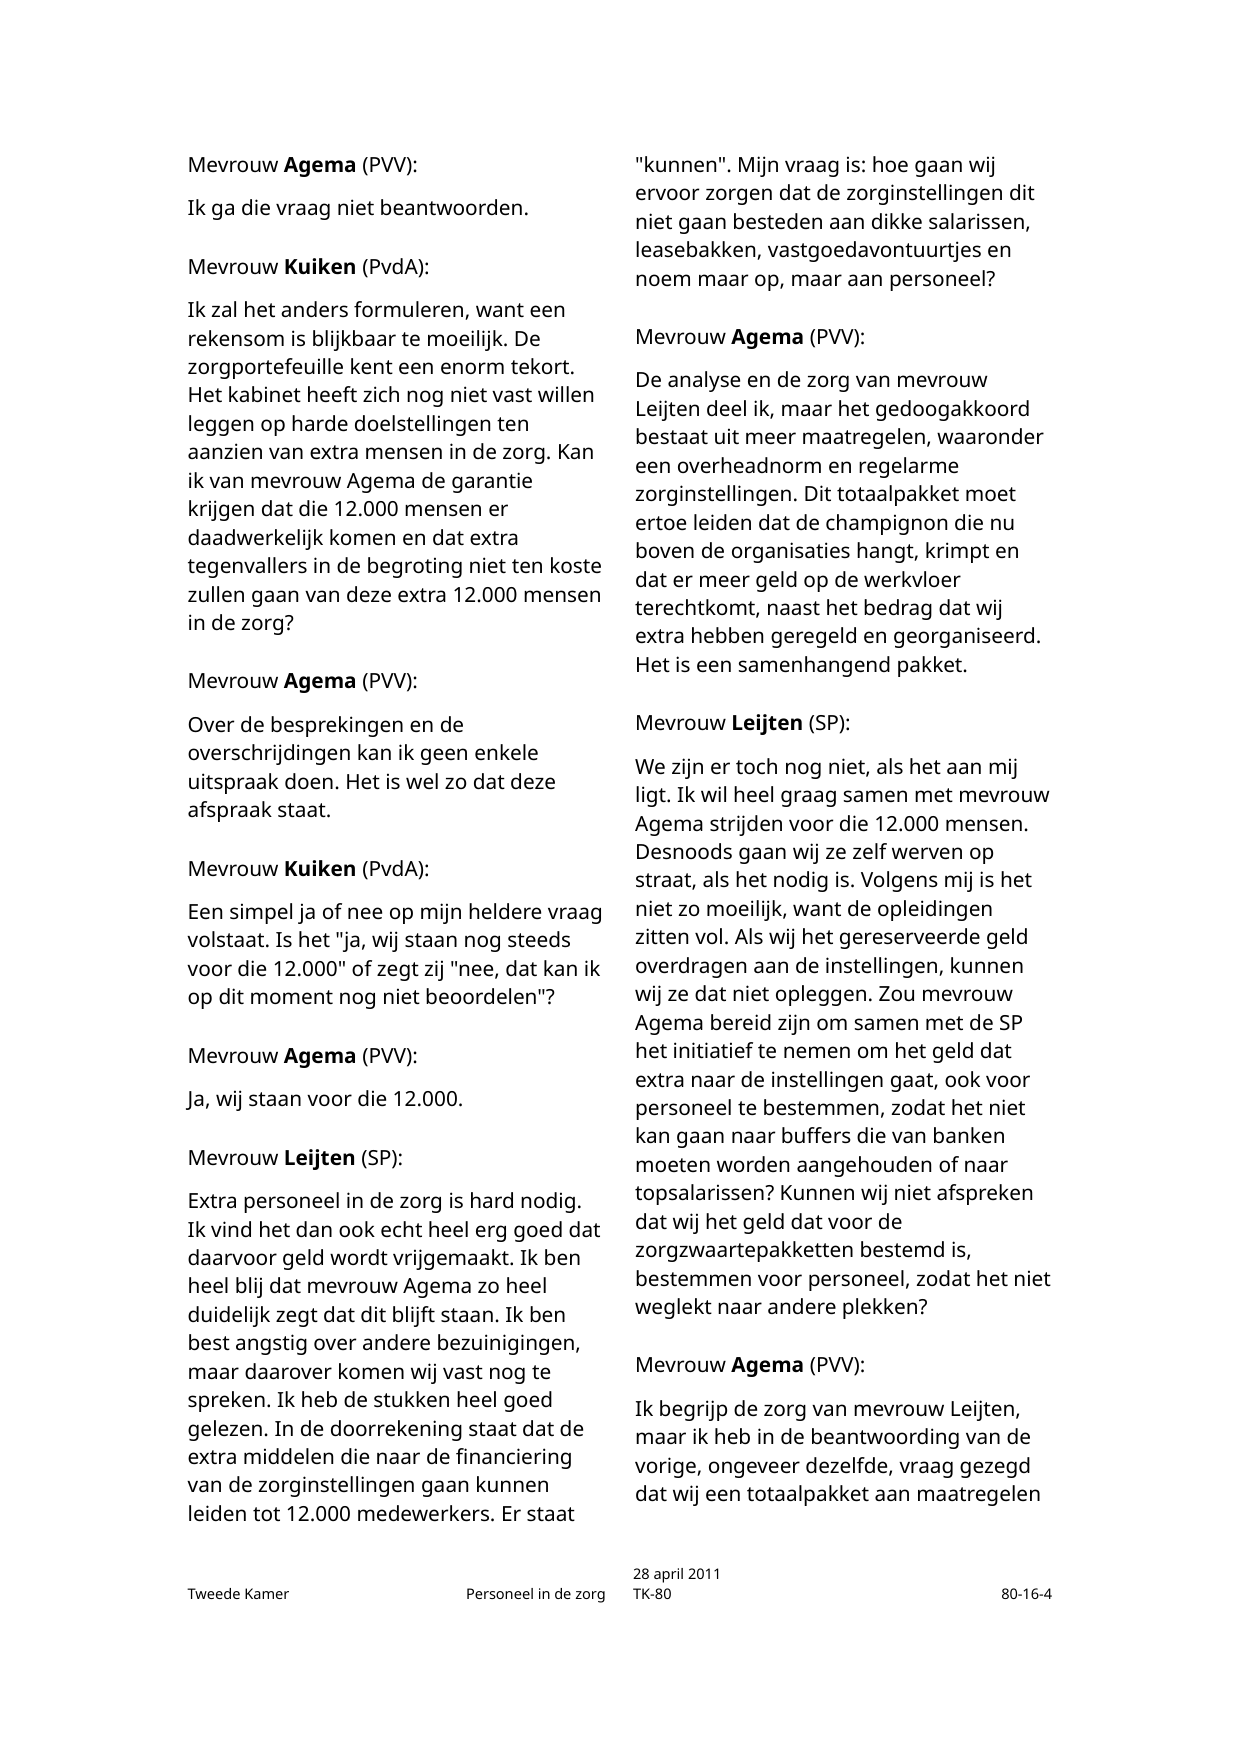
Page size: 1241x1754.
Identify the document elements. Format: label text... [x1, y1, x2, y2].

text Mevrouw Agema (PVV): [635, 1351, 1053, 1379]
text Een simpel ja of nee op mijn heldere vraag volstaat. Is het "ja, wij staan nog steeds voor die 12.000" of zegt zij "nee, dat kan ik op dit moment nog niet beoordelen"? [187, 897, 605, 1011]
text Mevrouw Leijten (SP): [635, 708, 1053, 737]
text Mevrouw Agema (PVV): [187, 150, 605, 178]
text "kunnen". Mijn vraag is: hoe gaan wij ervoor zorgen dat de zorginstellingen dit niet gaan besteden aan dikke salarissen, leasebakken, vastgoedavontuurtjes en noem maar op, maar aan personeel? [635, 150, 1053, 292]
text Mevrouw Kuiken (PvdA): [187, 854, 605, 882]
text Ik ga die vraag niet beantwoorden. [187, 193, 605, 222]
text Ik begrijp de zorg van mevrouw Leijten, maar ik heb in de beantwoording van de vorige, ongeveer dezelfde, vraag gezegd dat wij een totaalpakket aan maatregelen [635, 1394, 1053, 1508]
text Ja, wij staan voor die 12.000. [187, 1084, 605, 1113]
text Over de besprekingen en de overschrijdingen kan ik geen enkele uitspraak doen. Het is wel zo dat deze afspraak staat. [187, 710, 605, 824]
text Mevrouw Agema (PVV): [187, 667, 605, 695]
text Mevrouw Leijten (SP): [187, 1143, 605, 1171]
text Mevrouw Agema (PVV): [187, 1041, 605, 1069]
text Mevrouw Agema (PVV): [635, 322, 1053, 351]
text Mevrouw Kuiken (PvdA): [187, 252, 605, 280]
text We zijn er toch nog niet, als het aan mij ligt. Ik wil heel graag samen met mevrouw Agema strijden voor die 12.000 mensen. Desnoods gaan wij ze zelf werven op straat, als het nodig is. Volgens mij is het niet zo moeilijk, want de opleidingen zitten vol. Als wij het gereserveerde geld overdragen aan de instellingen, kunnen wij ze dat niet opleggen. Zou mevrouw Agema bereid zijn om samen met de SP het initiatief te nemen om het geld dat extra naar de instellingen gaat, ook voor personeel te bestemmen, zodat het niet kan gaan naar buffers die van banken moeten worden aangehouden of naar topsalarissen? Kunnen wij niet afspreken dat wij het geld dat voor de zorgzwaartepakketten bestemd is, bestemmen voor personeel, zodat het niet weglekt naar andere plekken? [635, 752, 1053, 1321]
text Ik zal het anders formuleren, want een rekensom is blijkbaar te moeilijk. De zorgportefeuille kent een enorm tekort. Het kabinet heeft zich nog niet vast willen leggen op harde doelstellingen ten aanzien van extra mensen in de zorg. Kan ik van mevrouw Agema de garantie krijgen dat die 12.000 mensen er daadwerkelijk komen en dat extra tegenvallers in de begroting niet ten koste zullen gaan van deze extra 12.000 mensen in de zorg? [187, 295, 605, 637]
text De analyse en de zorg van mevrouw Leijten deel ik, maar het gedoogakkoord bestaat uit meer maatregelen, waaronder een overheadnorm en regelarme zorginstellingen. Dit totaalpakket moet ertoe leiden dat de champignon die nu boven de organisaties hangt, krimpt en dat er meer geld op de werkvloer terechtkomt, naast het bedrag dat wij extra hebben geregeld en georganiseerd. Het is een samenhangend pakket. [635, 366, 1053, 678]
text Extra personeel in de zorg is hard nodig. Ik vind het dan ook echt heel erg goed dat daarvoor geld wordt vrijgemaakt. Ik ben heel blij dat mevrouw Agema zo heel duidelijk zegt dat dit blijft staan. Ik ben best angstig over andere bezuinigingen, maar daarover komen wij vast nog te spreken. Ik heb de stukken heel goed gelezen. In de doorrekening staat dat de extra middelen die naar de financiering van de zorginstellingen gaan kunnen leiden tot 12.000 medewerkers. Er staat [187, 1186, 605, 1527]
